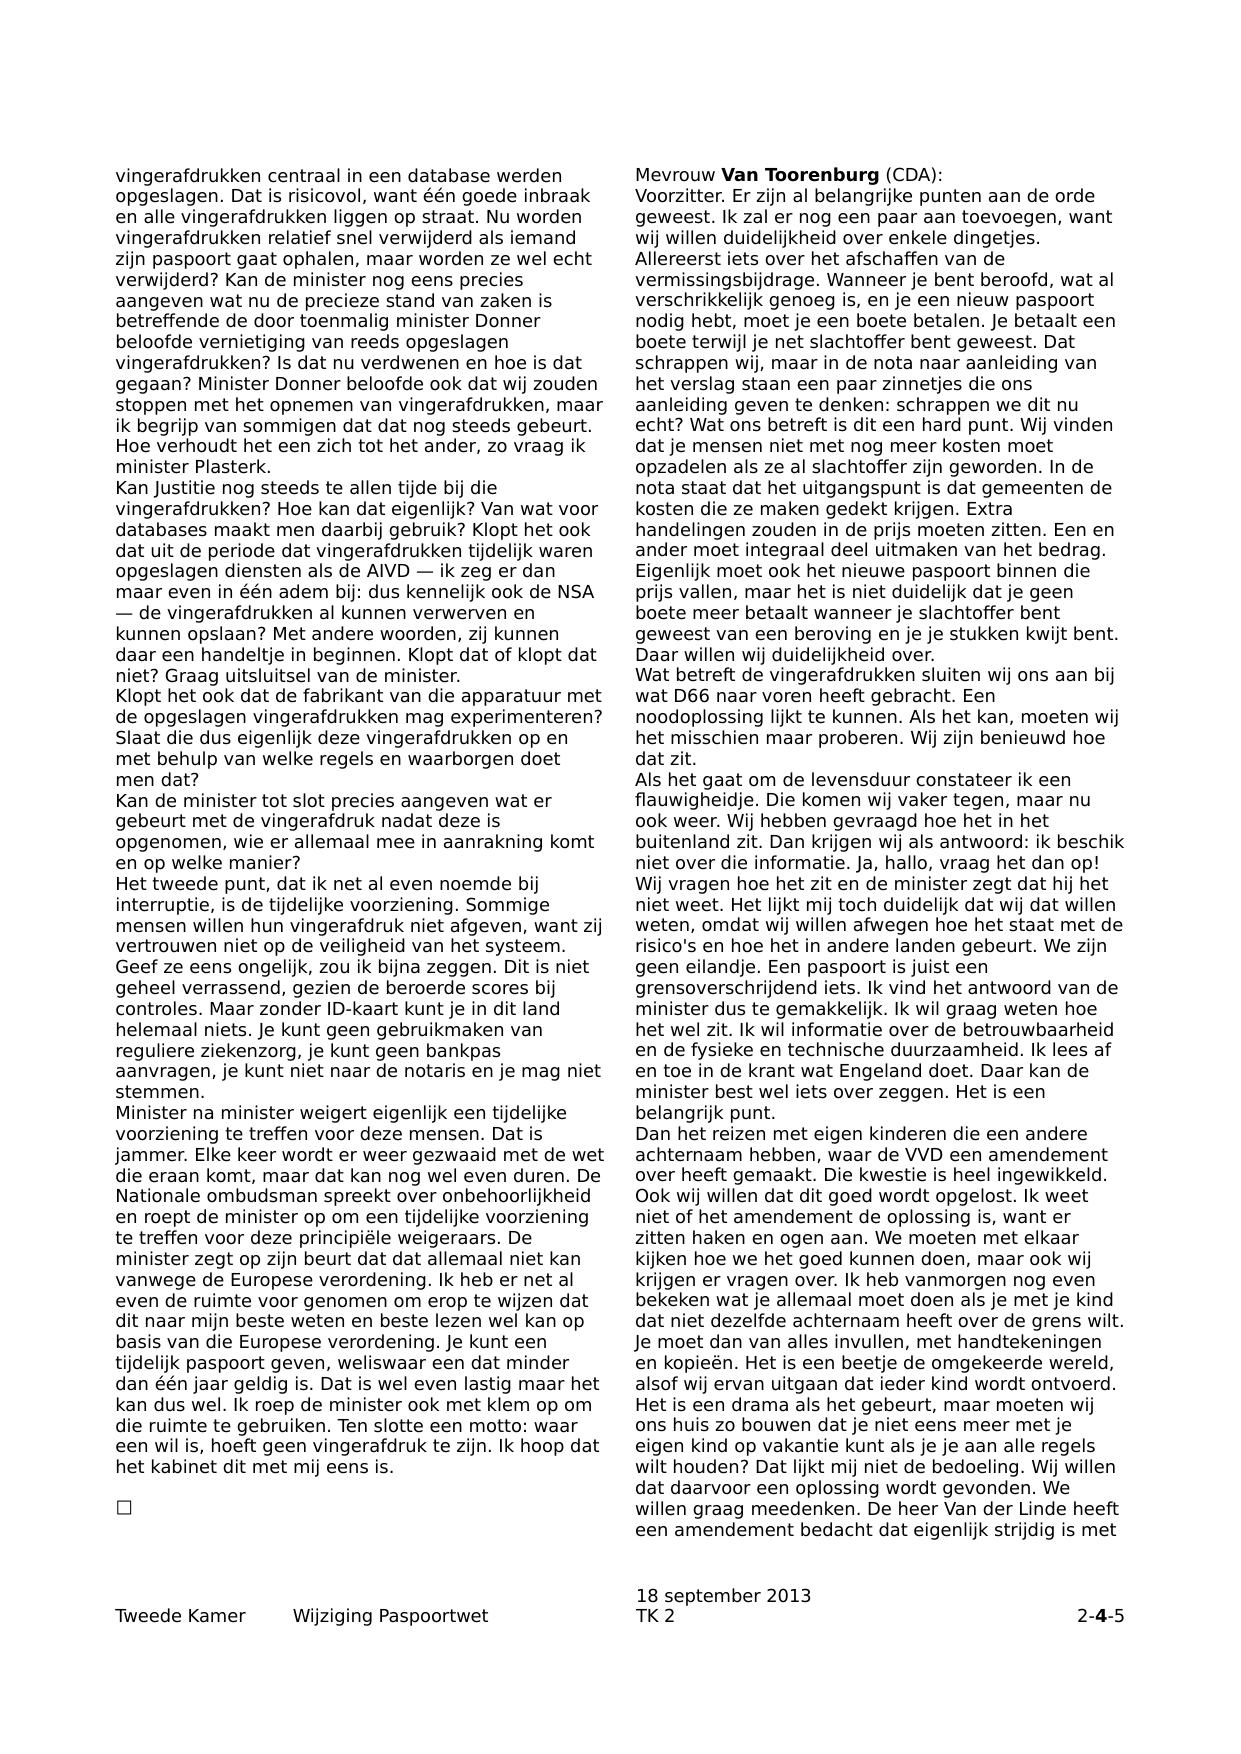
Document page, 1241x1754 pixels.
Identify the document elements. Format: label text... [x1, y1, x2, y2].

text Het tweede punt, dat ik net al even noemde bij interruptie, is de tijdelijke voorziening. Sommige mensen willen hun vingerafdruk niet afgeven, want zij vertrouwen niet op de veiligheid van het systeem. Geef ze eens ongelijk, zou ik bijna zeggen. Dit is niet geheel verrassend, gezien de beroerde scores bij controles. Maar zonder ID-kaart kunt je in dit land helemaal niets. Je kunt geen gebruikmaken van reguliere ziekenzorg, je kunt geen bankpas aanvragen, je kunt niet naar de notaris en je mag niet stemmen. [115, 874, 605, 1103]
text Minister na minister weigert eigenlijk een tijdelijke voorziening te treffen voor deze mensen. Dat is jammer. Elke keer wordt er weer gezwaaid met de wet die eraan komt, maar dat kan nog wel even duren. De Nationale ombudsman spreekt over onbehoorlijkheid en roept de minister op om een tijdelijke voorziening te treffen voor deze principiële weigeraars. De minister zegt op zijn beurt dat dat allemaal niet kan vanwege de Europese verordening. Ik heb er net al even de ruimte voor genomen om erop te wijzen dat dit naar mijn beste weten en beste lezen wel kan op basis van die Europese verordening. Je kunt een tijdelijk paspoort geven, weliswaar een dat minder dan één jaar geldig is. Dat is wel even lastig maar het kan dus wel. Ik roep de minister ook met klem op om die ruimte te gebruiken. Ten slotte een motto: waar een wil is, hoeft geen vingerafdruk te zijn. Ik hoop dat het kabinet dit met mij eens is. [115, 1103, 605, 1478]
text Mevrouw Van Toorenburg (CDA): [635, 165, 1125, 186]
text Allereerst iets over het afschaffen van de vermissingsbijdrage. Wanneer je bent beroofd, wat al verschrikkelijk genoeg is, en je een nieuw paspoort nodig hebt, moet je een boete betalen. Je betaalt een boete terwijl je net slachtoffer bent geweest. Dat schrappen wij, maar in de nota naar aanleiding van het verslag staan een paar zinnetjes die ons aanleiding geven te denken: schrappen we dit nu echt? Wat ons betreft is dit een hard punt. Wij vinden dat je mensen niet met nog meer kosten moet opzadelen als ze al slachtoffer zijn geworden. In de nota staat dat het uitgangspunt is dat gemeenten de kosten die ze maken gedekt krijgen. Extra handelingen zouden in de prijs moeten zitten. Een en ander moet integraal deel uitmaken van het bedrag. Eigenlijk moet ook het nieuwe paspoort binnen die prijs vallen, maar het is niet duidelijk dat je geen boete meer betaalt wanneer je slachtoffer bent geweest van een beroving en je je stukken kwijt bent. Daar willen wij duidelijkheid over. [635, 248, 1125, 665]
text Voorzitter. Er zijn al belangrijke punten aan de orde geweest. Ik zal er nog een paar aan toevoegen, want wij willen duidelijkheid over enkele dingetjes. [635, 186, 1125, 248]
text Als het gaat om de levensduur constateer ik een flauwigheidje. Die komen wij vaker tegen, maar nu ook weer. Wij hebben gevraagd hoe het in het buitenland zit. Dan krijgen wij als antwoord: ik beschik niet over die informatie. Ja, hallo, vraag het dan op! Wij vragen hoe het zit en de minister zegt dat hij het niet weet. Het lijkt mij toch duidelijk dat wij dat willen weten, omdat wij willen afwegen hoe het staat met de risico's en hoe het in andere landen gebeurt. We zijn geen eilandje. Een paspoort is juist een grensoverschrijdend iets. Ik vind het antwoord van de minister dus te gemakkelijk. Ik wil graag weten hoe het wel zit. Ik wil informatie over de betrouwbaarheid en de fysieke en technische duurzaamheid. Ik lees af en toe in de krant wat Engeland doet. Daar kan de minister best wel iets over zeggen. Het is een belangrijk punt. [635, 769, 1125, 1123]
text Kan Justitie nog steeds te allen tijde bij die vingerafdrukken? Hoe kan dat eigenlijk? Van wat voor databases maakt men daarbij gebruik? Klopt het ook dat uit de periode dat vingerafdrukken tijdelijk waren opgeslagen diensten als de AIVD — ik zeg er dan maar even in één adem bij: dus kennelijk ook de NSA — de vingerafdrukken al kunnen verwerven en kunnen opslaan? Met andere woorden, zij kunnen daar een handeltje in beginnen. Klopt dat of klopt dat niet? Graag uitsluitsel van de minister. [115, 478, 605, 686]
text vingerafdrukken centraal in een database werden opgeslagen. Dat is risicovol, want één goede inbraak en alle vingerafdrukken liggen op straat. Nu worden vingerafdrukken relatief snel verwijderd als iemand zijn paspoort gaat ophalen, maar worden ze wel echt verwijderd? Kan de minister nog eens precies aangeven wat nu de precieze stand van zaken is betreffende de door toenmalig minister Donner beloofde vernietiging van reeds opgeslagen vingerafdrukken? Is dat nu verdwenen en hoe is dat gegaan? Minister Donner beloofde ook dat wij zouden stoppen met het opnemen van vingerafdrukken, maar ik begrijp van sommigen dat dat nog steeds gebeurt. Hoe verhoudt het een zich tot het ander, zo vraag ik minister Plasterk. [115, 165, 605, 478]
text Dan het reizen met eigen kinderen die een andere achternaam hebben, waar de VVD een amendement over heeft gemaakt. Die kwestie is heel ingewikkeld. Ook wij willen dat dit goed wordt opgelost. Ik weet niet of het amendement de oplossing is, want er zitten haken en ogen aan. We moeten met elkaar kijken hoe we het goed kunnen doen, maar ook wij krijgen er vragen over. Ik heb vanmorgen nog even bekeken wat je allemaal moet doen als je met je kind dat niet dezelfde achternaam heeft over de grens wilt. Je moet dan van alles invullen, met handtekeningen en kopieën. Het is een beetje de omgekeerde wereld, alsof wij ervan uitgaan dat ieder kind wordt ontvoerd. Het is een drama als het gebeurt, maar moeten wij ons huis zo bouwen dat je niet eens meer met je eigen kind op vakantie kunt als je je aan alle regels wilt houden? Dat lijkt mij niet de bedoeling. Wij willen dat daarvoor een oplossing wordt gevonden. We willen graag meedenken. De heer Van der Linde heeft een amendement bedacht dat eigenlijk strijdig is met [635, 1123, 1125, 1540]
text Wat betreft de vingerafdrukken sluiten wij ons aan bij wat D66 naar voren heeft gebracht. Een noodoplossing lijkt te kunnen. Als het kan, moeten wij het misschien maar proberen. Wij zijn benieuwd hoe dat zit. [635, 665, 1125, 769]
text ⬜ [115, 1498, 605, 1518]
text Kan de minister tot slot precies aangeven wat er gebeurt met de vingerafdruk nadat deze is opgenomen, wie er allemaal mee in aanrakning komt en op welke manier? [115, 790, 605, 874]
text Klopt het ook dat de fabrikant van die apparatuur met de opgeslagen vingerafdrukken mag experimenteren? Slaat die dus eigenlijk deze vingerafdrukken op en met behulp van welke regels en waarborgen doet men dat? [115, 686, 605, 790]
